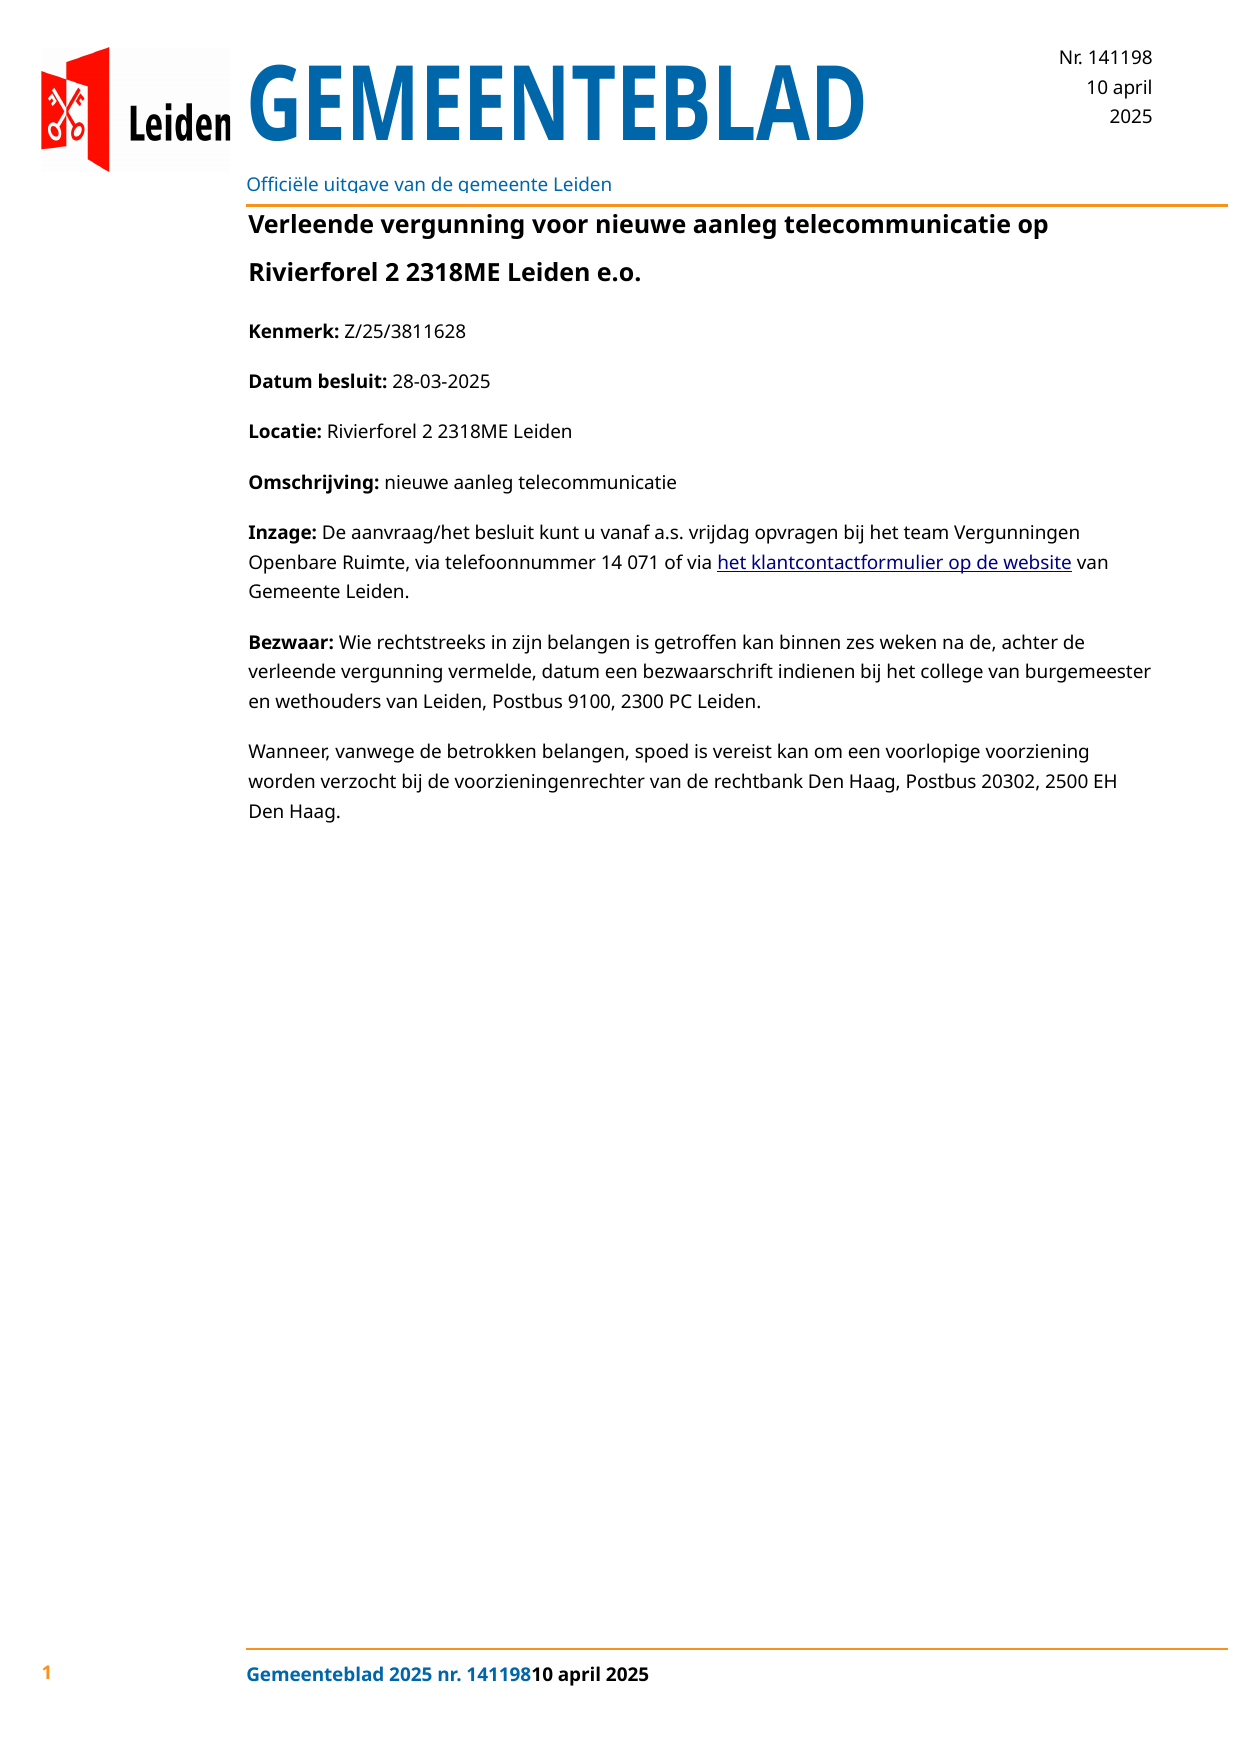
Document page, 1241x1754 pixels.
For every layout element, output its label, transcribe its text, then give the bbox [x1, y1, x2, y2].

text Bezwaar: Wie rechtstreeks in zijn belangen is getroffen kan binnen zes weken na de, achter de verleende vergunning vermelde, datum een bezwaarschrift indienen bij het college van burgemeester en wethouders van Leiden, Postbus 9100, 2300 PC Leiden. [248, 629, 1152, 714]
text Omschrijving: nieuwe aanleg telecommunicatie [248, 469, 1152, 495]
text Wanneer, vanwege de betrokken belangen, spoed is vereist kan om een voorlopige voorziening worden verzocht bij de voorzieningenrechter van de rechtbank Den Haag, Postbus 20302, 2500 EH Den Haag. [248, 739, 1152, 824]
text Kenmerk: Z/25/3811628 [248, 318, 1152, 344]
text Datum besluit: 28-03-2025 [248, 368, 1152, 394]
text Locatie: Rivierforel 2 2318ME Leiden [248, 419, 1152, 444]
picture [41, 47, 231, 172]
text Inzage: De aanvraag/het besluit kunt u vanaf a.s. vrijdag opvragen bij het team Vergunningen Openbare Ruimte, via telefoonnummer 14 071 of via het klantcontactformulier op de website van Gemeente Leiden. [248, 519, 1152, 604]
text Verleende vergunning voor nieuwe aanleg telecommunicatie op Rivierforel 2 2318ME Leiden e.o. [248, 207, 1152, 288]
